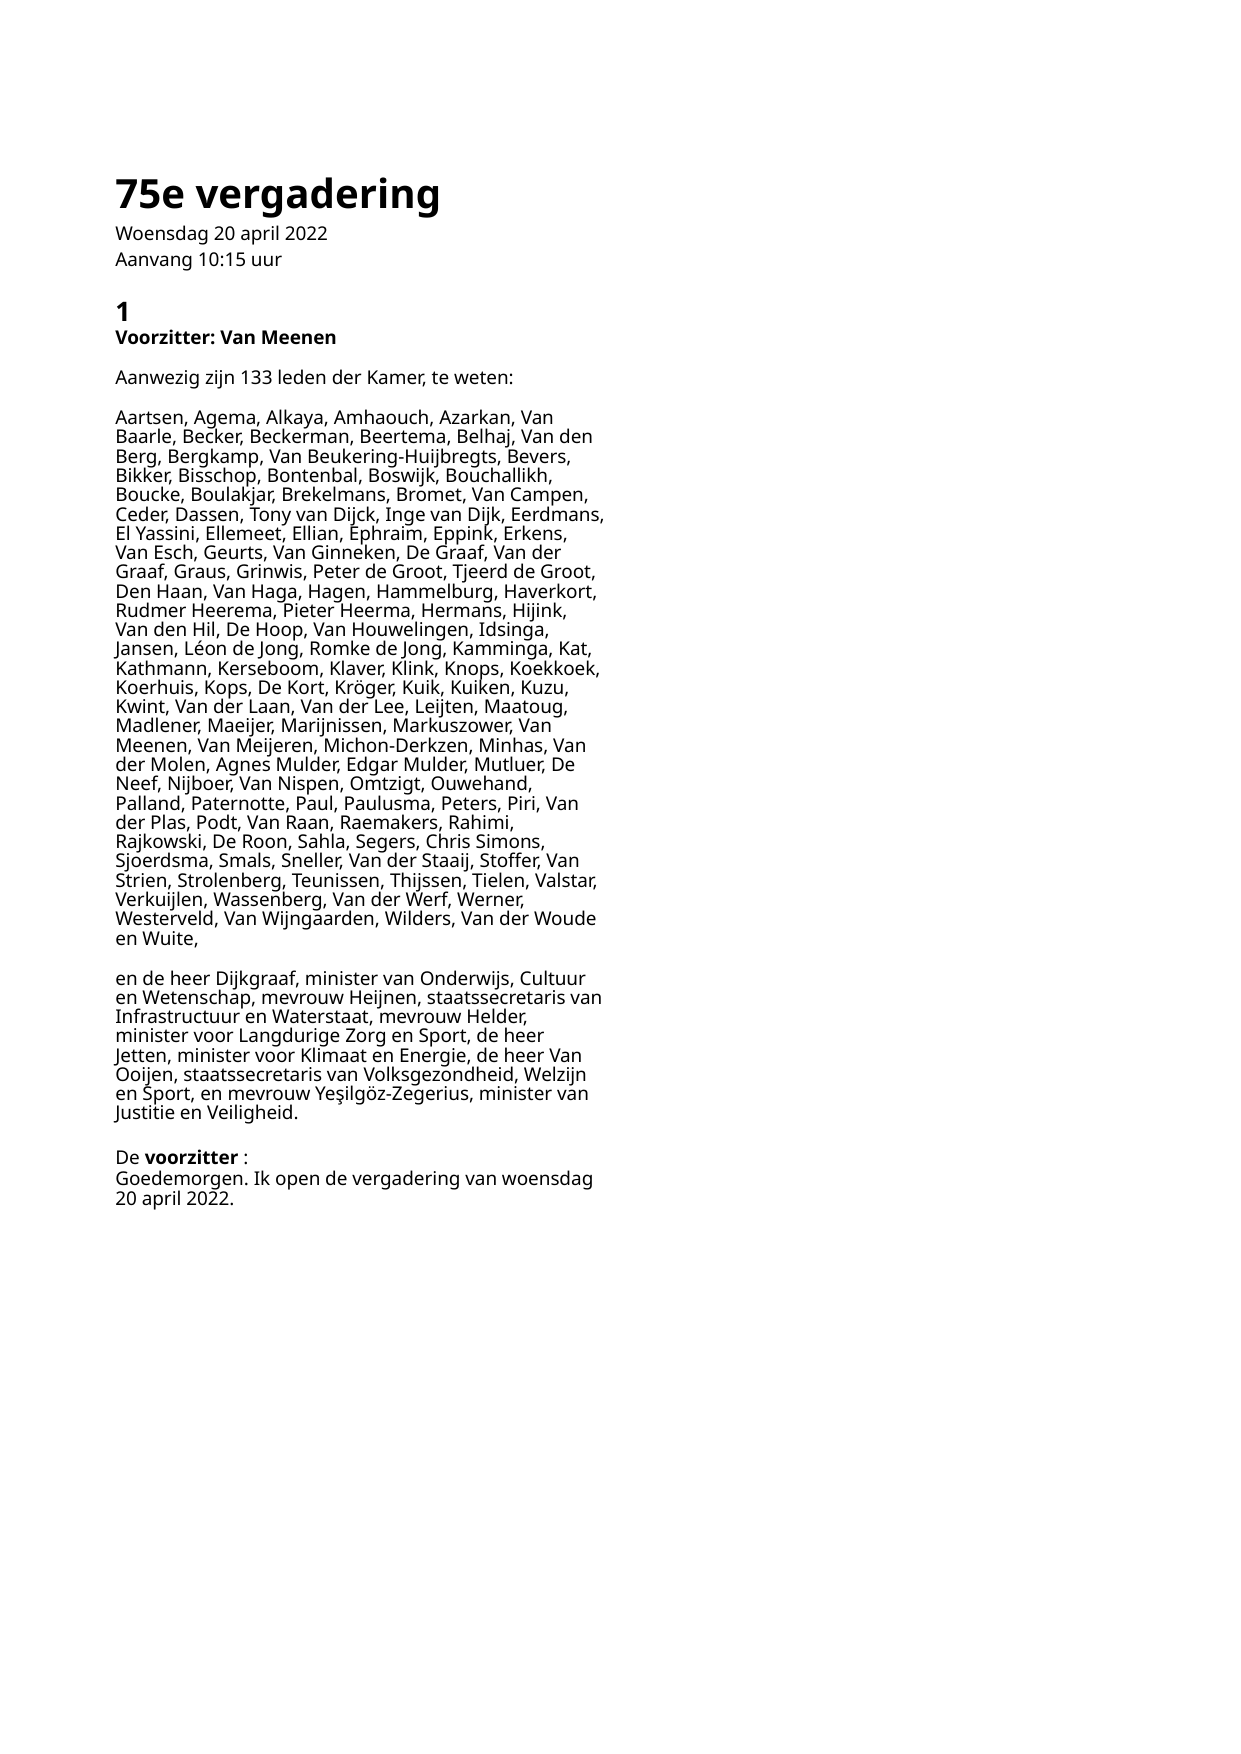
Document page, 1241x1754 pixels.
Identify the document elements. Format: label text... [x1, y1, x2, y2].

text Voorzitter: Van Meenen [115, 329, 605, 348]
text De voorzitter : [115, 1144, 605, 1170]
text 1 [115, 292, 605, 329]
text Aanvang 10:15 uur [115, 246, 605, 272]
text Woensdag 20 april 2022 [115, 220, 605, 246]
text 75e vergadering [115, 165, 605, 220]
text Aartsen, Agema, Alkaya, Amhaouch, Azarkan, Van Baarle, Becker, Beckerman, Beertema, Belhaj, Van den Berg, Bergkamp, Van Beukering-Huijbregts, Bevers, Bikker, Bisschop, Bontenbal, Boswijk, Bouchallikh, Boucke, Boulakjar, Brekelmans, Bromet, Van Campen, Ceder, Dassen, Tony van Dijck, Inge van Dijk, Eerdmans, El Yassini, Ellemeet, Ellian, Ephraim, Eppink, Erkens, Van Esch, Geurts, Van Ginneken, De Graaf, Van der Graaf, Graus, Grinwis, Peter de Groot, Tjeerd de Groot, Den Haan, Van Haga, Hagen, Hammelburg, Haverkort, Rudmer Heerema, Pieter Heerma, Hermans, Hijink, Van den Hil, De Hoop, Van Houwelingen, Idsinga, Jansen, Léon de Jong, Romke de Jong, Kamminga, Kat, Kathmann, Kerseboom, Klaver, Klink, Knops, Koekkoek, Koerhuis, Kops, De Kort, Kröger, Kuik, Kuiken, Kuzu, Kwint, Van der Laan, Van der Lee, Leijten, Maatoug, Madlener, Maeijer, Marijnissen, Markuszower, Van Meenen, Van Meijeren, Michon-Derkzen, Minhas, Van der Molen, Agnes Mulder, Edgar Mulder, Mutluer, De Neef, Nijboer, Van Nispen, Omtzigt, Ouwehand, Palland, Paternotte, Paul, Paulusma, Peters, Piri, Van der Plas, Podt, Van Raan, Raemakers, Rahimi, Rajkowski, De Roon, Sahla, Segers, Chris Simons, Sjoerdsma, Smals, Sneller, Van der Staaij, Stoffer, Van Strien, Strolenberg, Teunissen, Thijssen, Tielen, Valstar, Verkuijlen, Wassenberg, Van der Werf, Werner, Westerveld, Van Wijngaarden, Wilders, Van der Woude en Wuite, [115, 409, 605, 949]
text en de heer Dijkgraaf, minister van Onderwijs, Cultuur en Wetenschap, mevrouw Heijnen, staatssecretaris van Infrastructuur en Waterstaat, mevrouw Helder, minister voor Langdurige Zorg en Sport, de heer Jetten, minister voor Klimaat en Energie, de heer Van Ooijen, staatssecretaris van Volksgezondheid, Welzijn en Sport, en mevrouw Yeşilgöz-Zegerius, minister van Justitie en Veiligheid. [115, 969, 605, 1124]
text Aanwezig zijn 133 leden der Kamer, te weten: [115, 369, 605, 388]
text Goedemorgen. Ik open de vergadering van woensdag 20 april 2022. [115, 1170, 605, 1209]
